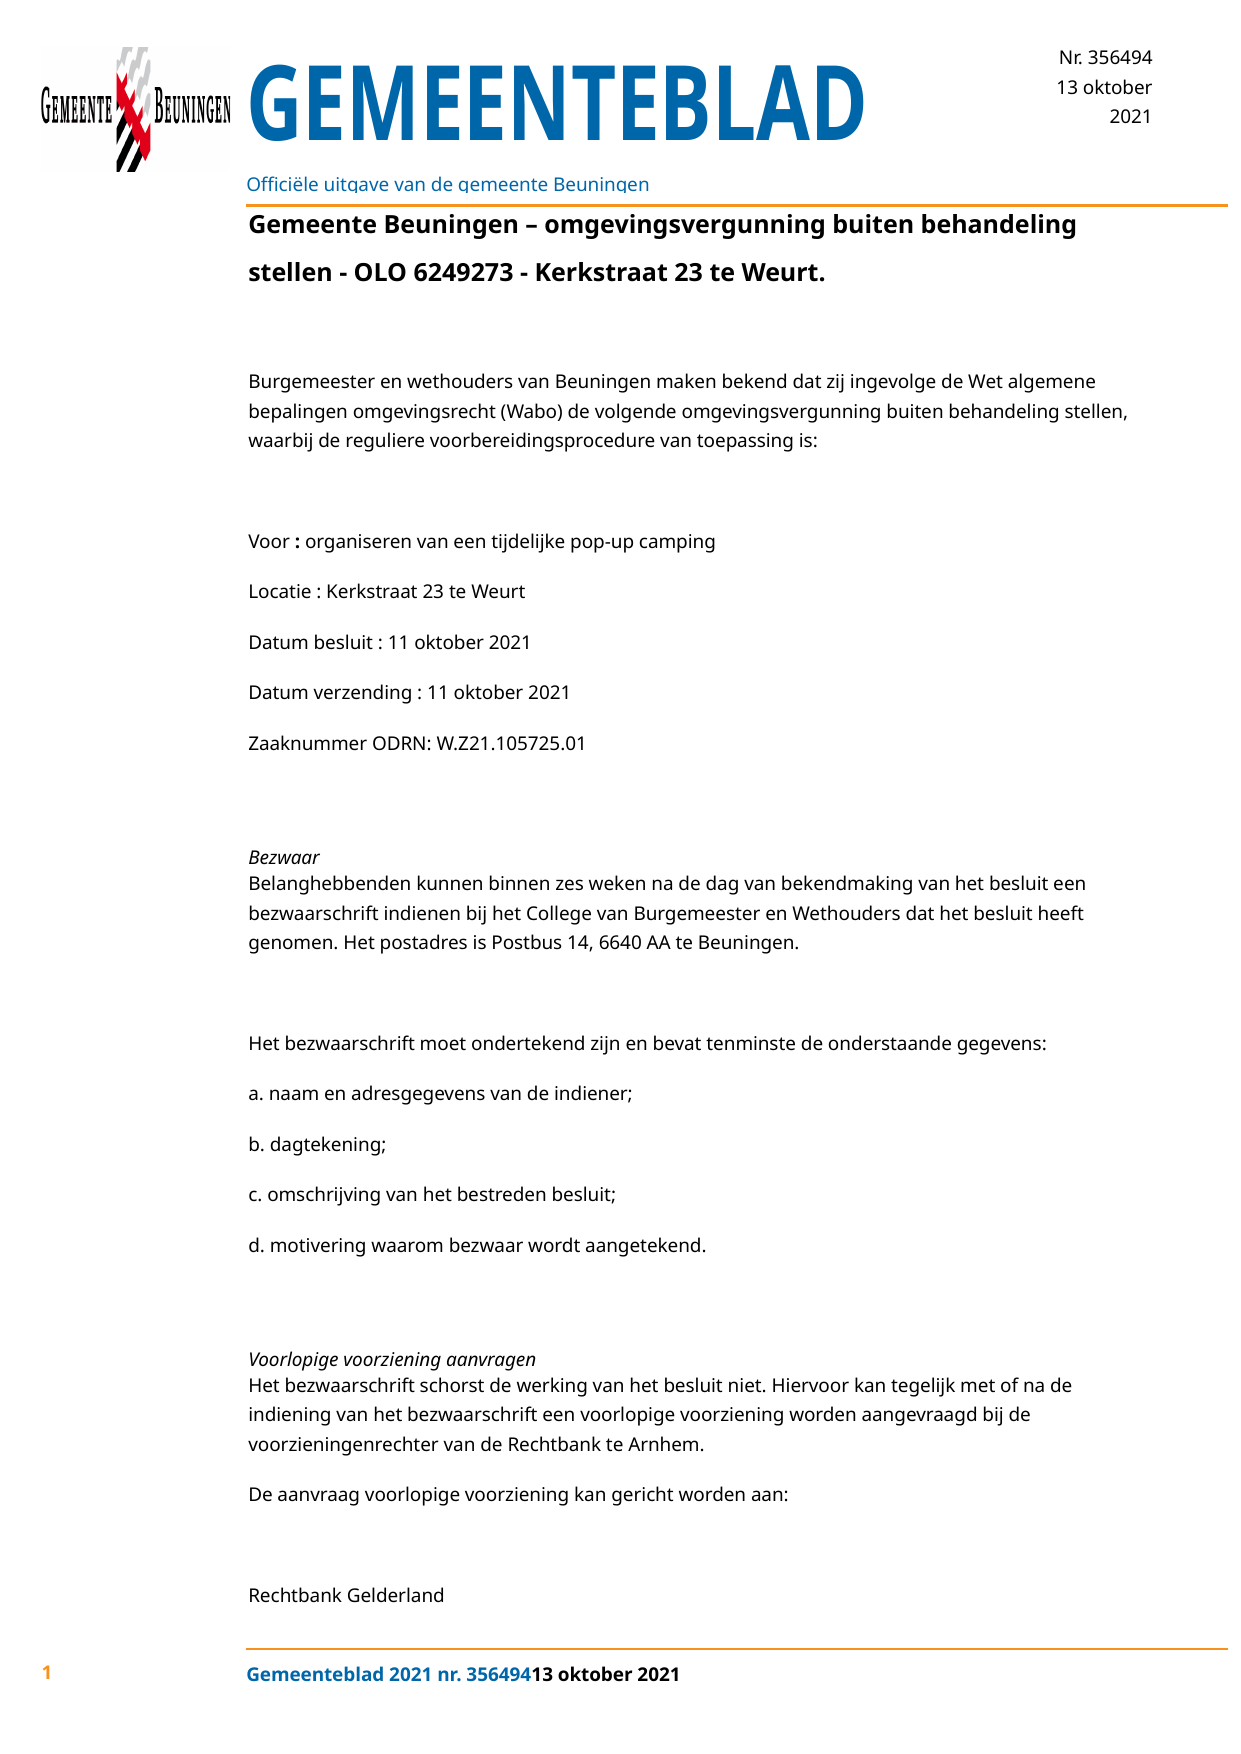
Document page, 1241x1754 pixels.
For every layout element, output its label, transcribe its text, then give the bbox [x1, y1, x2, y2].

text Belanghebbenden kunnen binnen zes weken na de dag van bekendmaking van het besluit een bezwaarschrift indienen bij het College van Burgemeester en Wethouders dat het besluit heeft genomen. Het postadres is Postbus 14, 6640 AA te Beuningen. [248, 870, 1152, 955]
text Het bezwaarschrift moet ondertekend zijn en bevat tenminste de onderstaande gegevens: [248, 1030, 1152, 1056]
text c. omschrijving van het bestreden besluit; [248, 1181, 1152, 1207]
text Voor : organiseren van een tijdelijke pop-up camping [248, 528, 1152, 554]
text Voorlopige voorziening aanvragen [248, 1346, 1152, 1372]
text De aanvraag voorlopige voorziening kan gericht worden aan: [248, 1481, 1152, 1507]
text Burgemeester en wethouders van Beuningen maken bekend dat zij ingevolge de Wet algemene bepalingen omgevingsrecht (Wabo) de volgende omgevingsvergunning buiten behandeling stellen, waarbij de reguliere voorbereidingsprocedure van toepassing is: [248, 368, 1152, 453]
picture [41, 47, 231, 172]
text a. naam en adresgegevens van de indiener; [248, 1081, 1152, 1106]
text Rechtbank Gelderland [248, 1582, 1152, 1608]
text Het bezwaarschrift schorst de werking van het besluit niet. Hiervoor kan tegelijk met of na de indiening van het bezwaarschrift een voorlopige voorziening worden aangevraagd bij de voorzieningenrechter van de Rechtbank te Arnhem. [248, 1372, 1152, 1457]
text d. motivering waarom bezwaar wordt aangetekend. [248, 1232, 1152, 1257]
text b. dagtekening; [248, 1131, 1152, 1157]
text Locatie : Kerkstraat 23 te Weurt [248, 579, 1152, 604]
text Bezwaar [248, 844, 1152, 870]
text Gemeente Beuningen – omgevingsvergunning buiten behandeling stellen - OLO 6249273 - Kerkstraat 23 te Weurt. [248, 207, 1152, 288]
text Zaaknummer ODRN: W.Z21.105725.01 [248, 730, 1152, 756]
text Datum verzending : 11 oktober 2021 [248, 679, 1152, 705]
text Datum besluit : 11 oktober 2021 [248, 629, 1152, 655]
